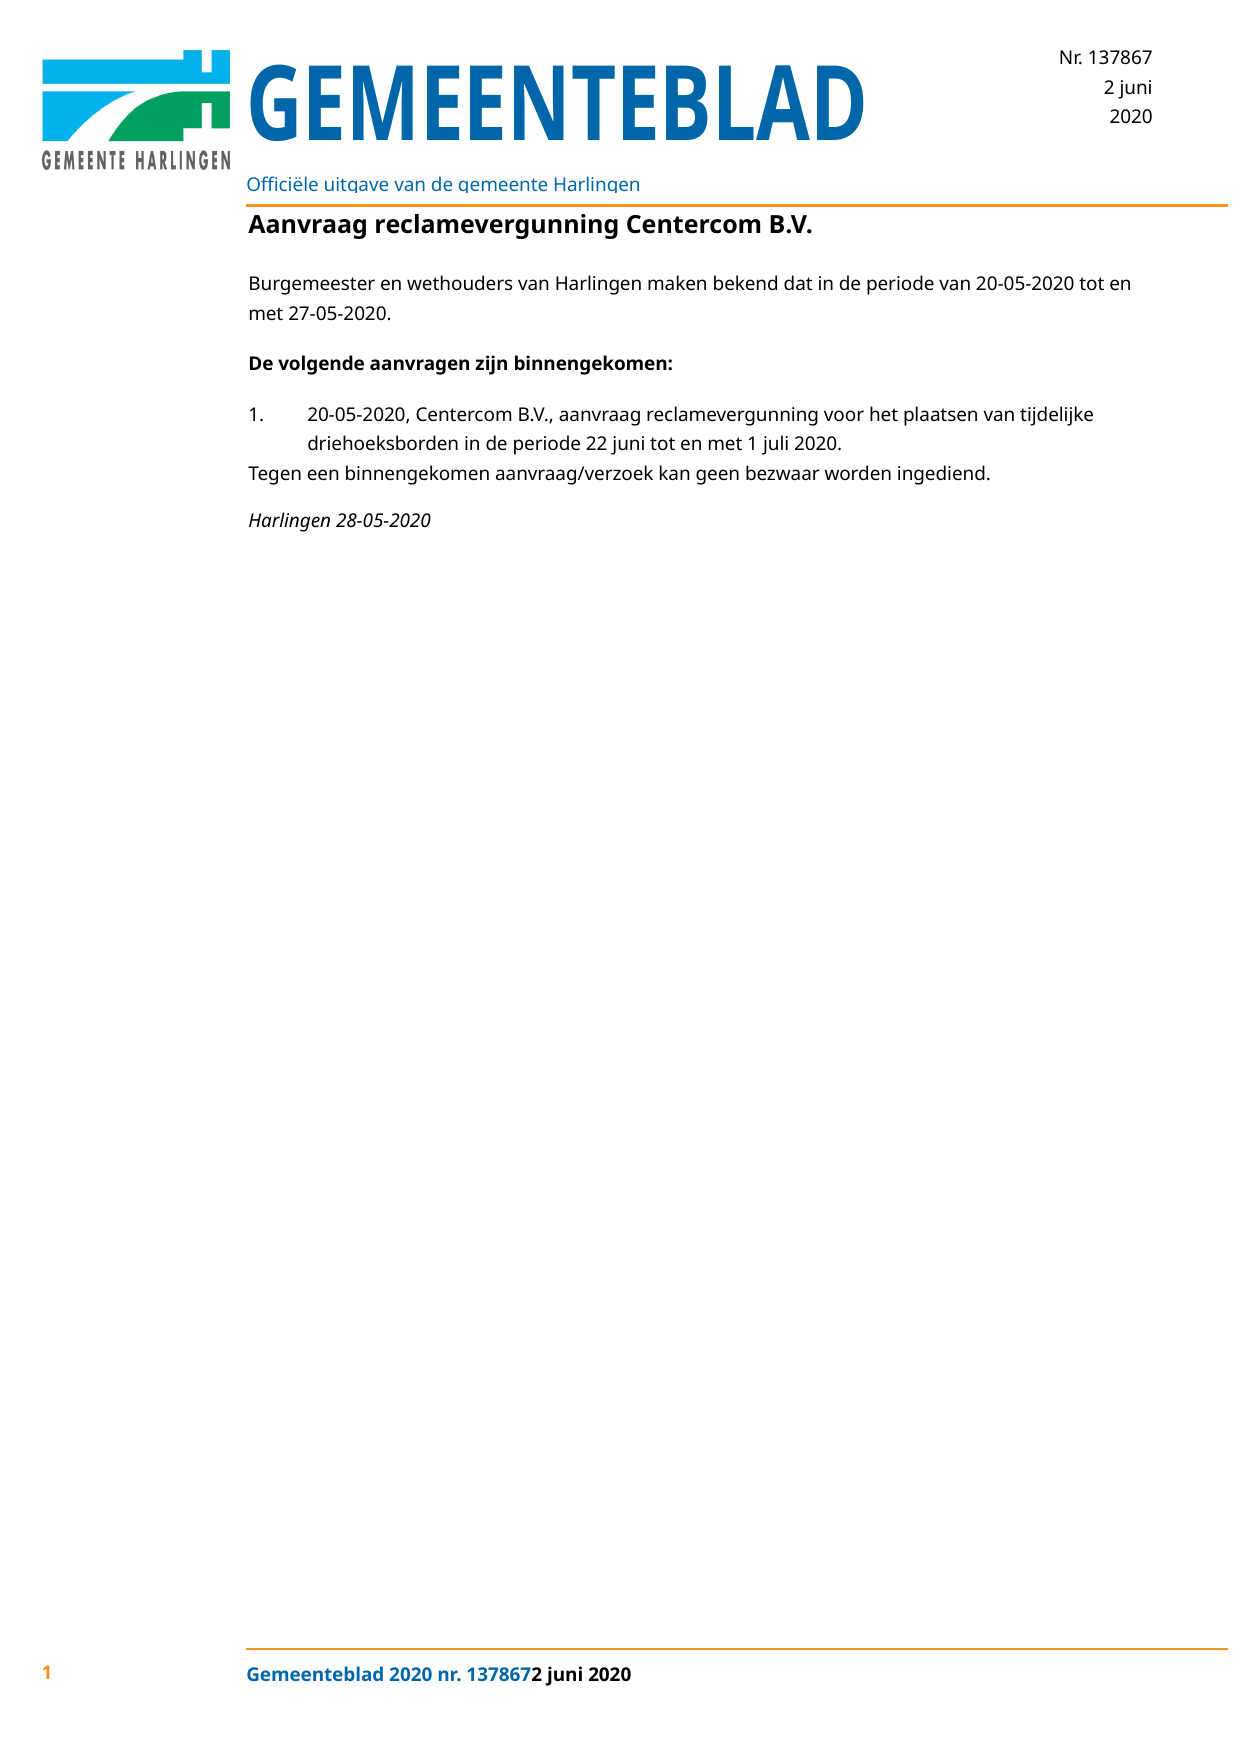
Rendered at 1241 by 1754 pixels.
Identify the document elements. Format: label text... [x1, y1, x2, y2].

text Aanvraag reclamevergunning Centercom B.V. [248, 207, 1152, 241]
text Burgemeester en wethouders van Harlingen maken bekend dat in de periode van 20-05-2020 tot en met 27-05-2020. [248, 270, 1152, 326]
text De volgende aanvragen zijn binnengekomen: [248, 350, 1152, 376]
text Harlingen 28-05-2020 [248, 508, 1152, 533]
picture [41, 47, 231, 172]
list 20-05-2020, Centercom B.V., aanvraag reclamevergunning voor het plaatsen van tijdelijke driehoeksborden in de periode 22 juni tot en met 1 juli 2020. [248, 401, 1152, 456]
text Tegen een binnengekomen aanvraag/verzoek kan geen bezwaar worden ingediend. [248, 460, 1152, 486]
